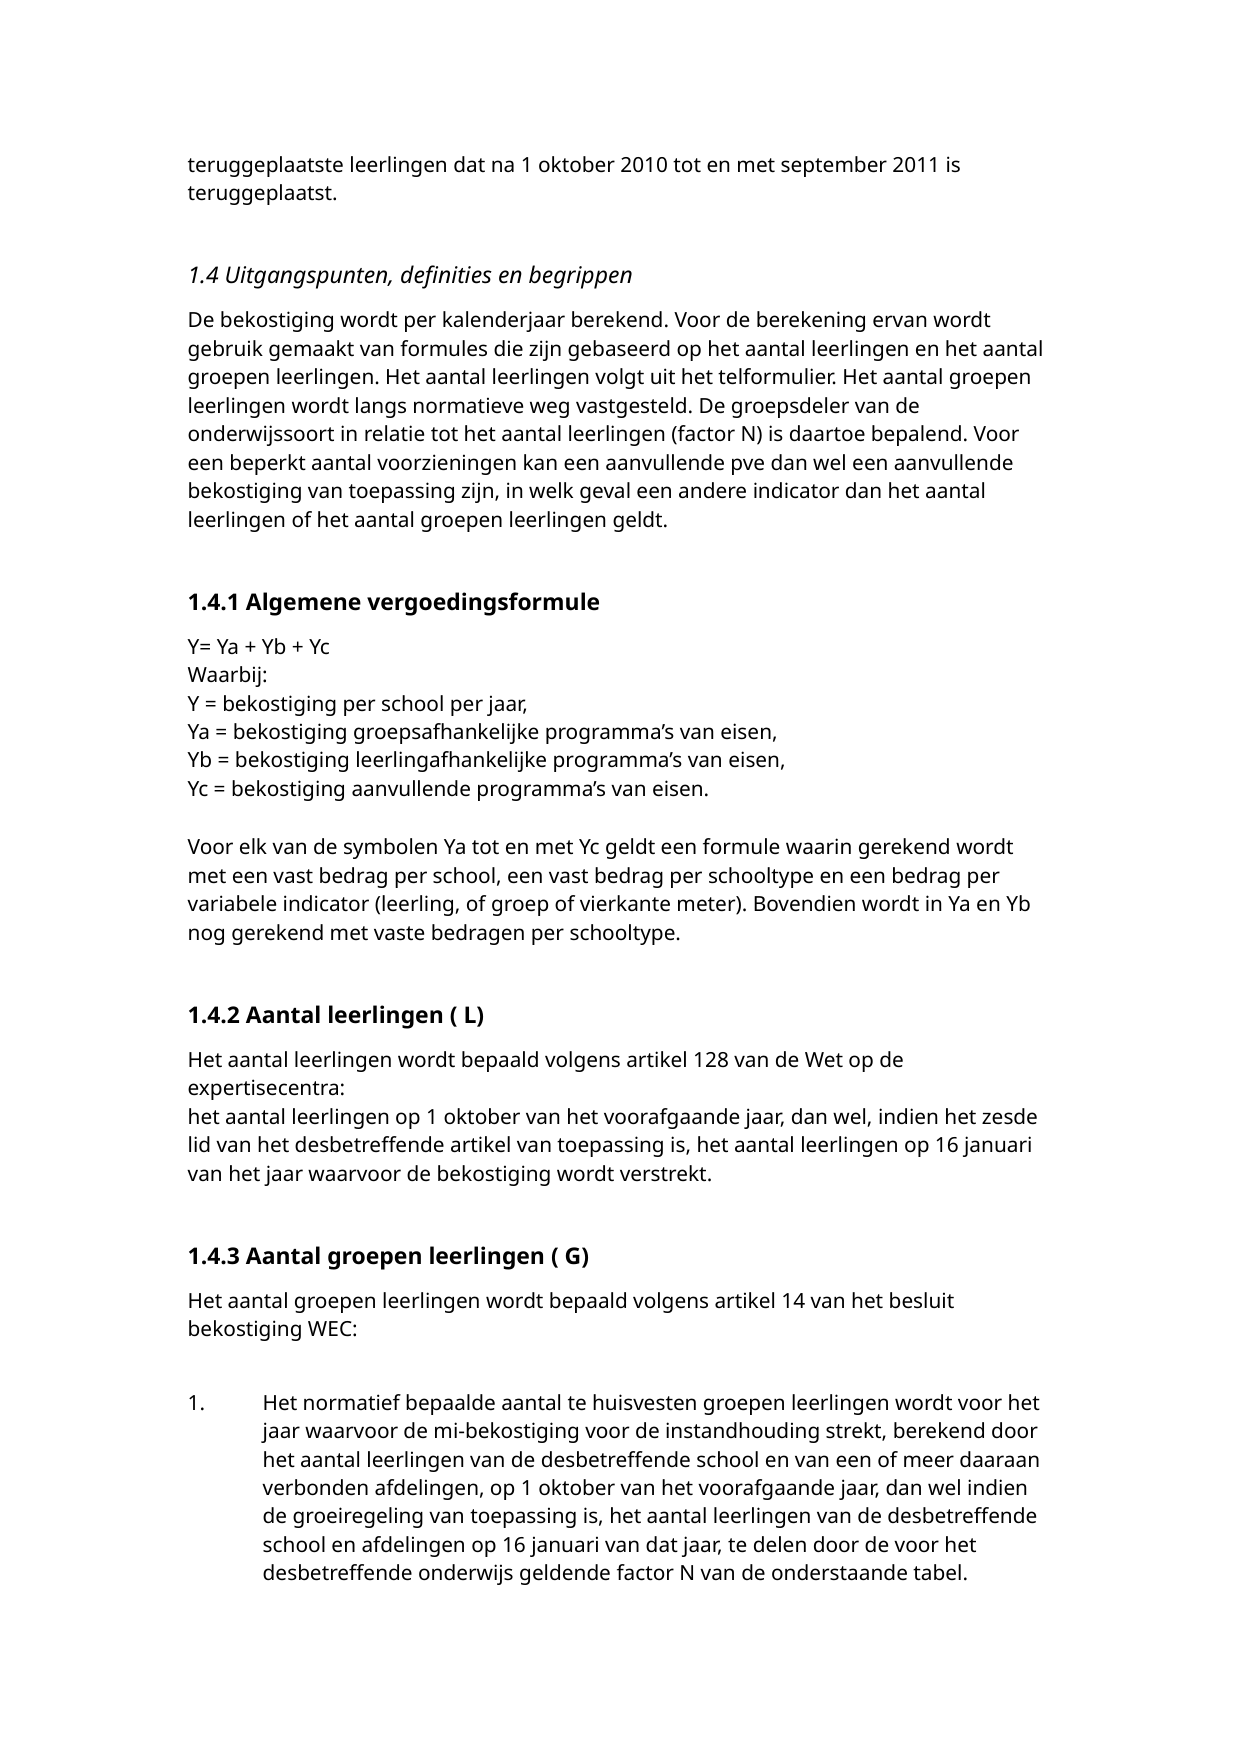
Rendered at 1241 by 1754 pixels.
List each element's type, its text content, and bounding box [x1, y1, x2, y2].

subtitle 1.4.3 Aantal groepen leerlingen ( G) [187, 1240, 1053, 1271]
text Y= Ya + Yb + Yc [187, 632, 1053, 660]
text Voor elk van de symbolen Ya tot en met Yc geldt een formule waarin gerekend wordt met een vast bedrag per school, een vast bedrag per schooltype en een bedrag per variabele indicator (leerling, of groep of vierkante meter). Bovendien wordt in Ya en Yb nog gerekend met vaste bedragen per schooltype. [187, 832, 1053, 946]
subtitle 1.4.1 Algemene vergoedingsformule [187, 586, 1053, 617]
text De bekostiging wordt per kalenderjaar berekend. Voor de berekening ervan wordt gebruik gemaakt van formules die zijn gebaseerd op het aantal leerlingen en het aantal groepen leerlingen. Het aantal leerlingen volgt uit het telformulier. Het aantal groepen leerlingen wordt langs normatieve weg vastgesteld. De groepsdeler van de onderwijssoort in relatie tot het aantal leerlingen (factor N) is daartoe bepalend. Voor een beperkt aantal voorzieningen kan een aanvullende pve dan wel een aanvullende bekostiging van toepassing zijn, in welk geval een andere indicator dan het aantal leerlingen of het aantal groepen leerlingen geldt. [187, 306, 1053, 533]
text het aantal leerlingen op 1 oktober van het voorafgaande jaar, dan wel, indien het zesde lid van het desbetreffende artikel van toepassing is, het aantal leerlingen op 16 januari van het jaar waarvoor de bekostiging wordt verstrekt. [187, 1102, 1053, 1187]
text Het aantal leerlingen wordt bepaald volgens artikel 128 van de Wet op de expertisecentra: [187, 1045, 1053, 1102]
subtitle 1.4 Uitgangspunten, definities en begrippen [187, 259, 1053, 291]
text Ya = bekostiging groepsafhankelijke programma’s van eisen, [187, 717, 1053, 746]
text Yc = bekostiging aanvullende programma’s van eisen. [187, 774, 1053, 802]
text teruggeplaatste leerlingen dat na 1 oktober 2010 tot en met september 2011 is teruggeplaatst. [187, 150, 1053, 207]
subtitle 1.4.2 Aantal leerlingen ( L) [187, 999, 1053, 1030]
text Y = bekostiging per school per jaar, [187, 689, 1053, 717]
list Het normatief bepaalde aantal te huisvesten groepen leerlingen wordt voor het jaar waarvoor de mi-bekostiging voor de instandhouding strekt, berekend door het aantal leerlingen van de desbetreffende school en van een of meer daaraan verbonden afdelingen, op 1 oktober van het voorafgaande jaar, dan wel indien de groeiregeling van toepassing is, het aantal leerlingen van de desbetreffende school en afdelingen op 16 januari van dat jaar, te delen door de voor het desbetreffende onderwijs geldende factor N van de onderstaande tabel. [187, 1388, 1053, 1587]
text Waarbij: [187, 660, 1053, 689]
text Het aantal groepen leerlingen wordt bepaald volgens artikel 14 van het besluit bekostiging WEC: [187, 1286, 1053, 1343]
text Yb = bekostiging leerlingafhankelijke programma’s van eisen, [187, 746, 1053, 774]
